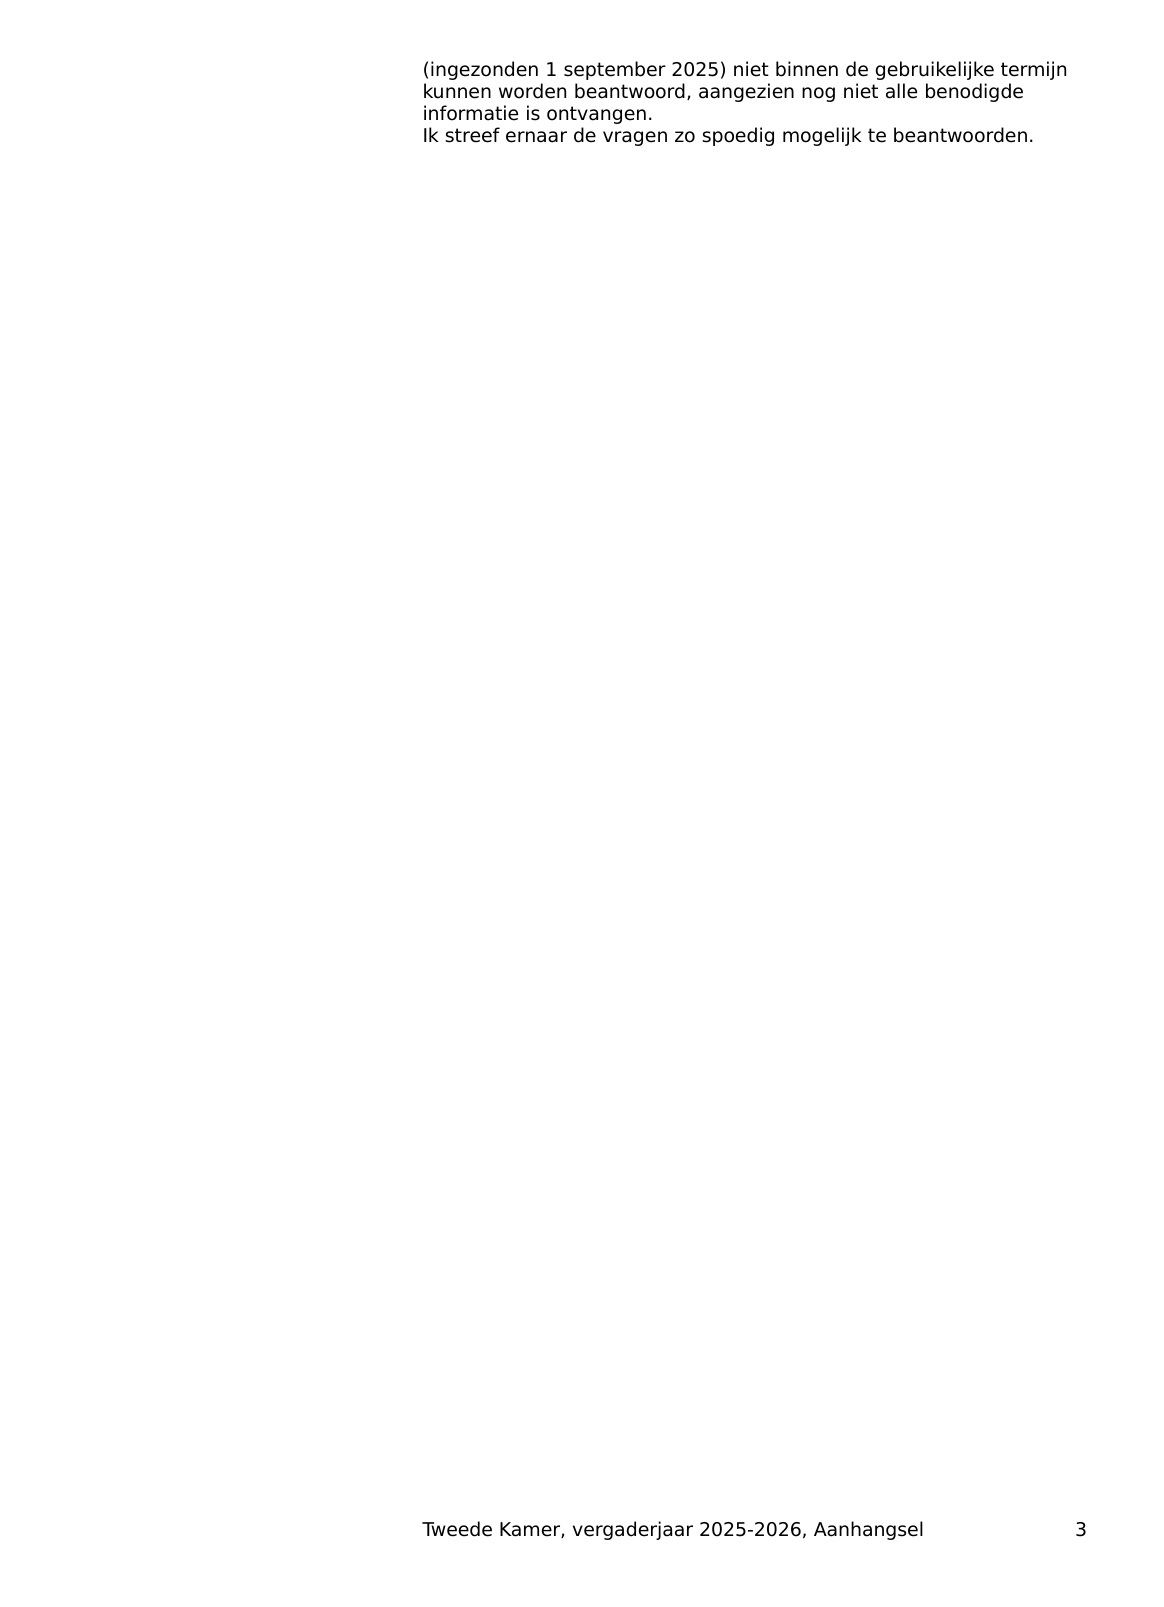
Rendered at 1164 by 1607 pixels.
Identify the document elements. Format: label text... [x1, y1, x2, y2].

text Ik streef ernaar de vragen zo spoedig mogelijk te beantwoorden. [422, 125, 1087, 147]
text (ingezonden 1 september 2025) niet binnen de gebruikelijke termijn kunnen worden beantwoord, aangezien nog niet alle benodigde informatie is ontvangen. [422, 59, 1087, 125]
